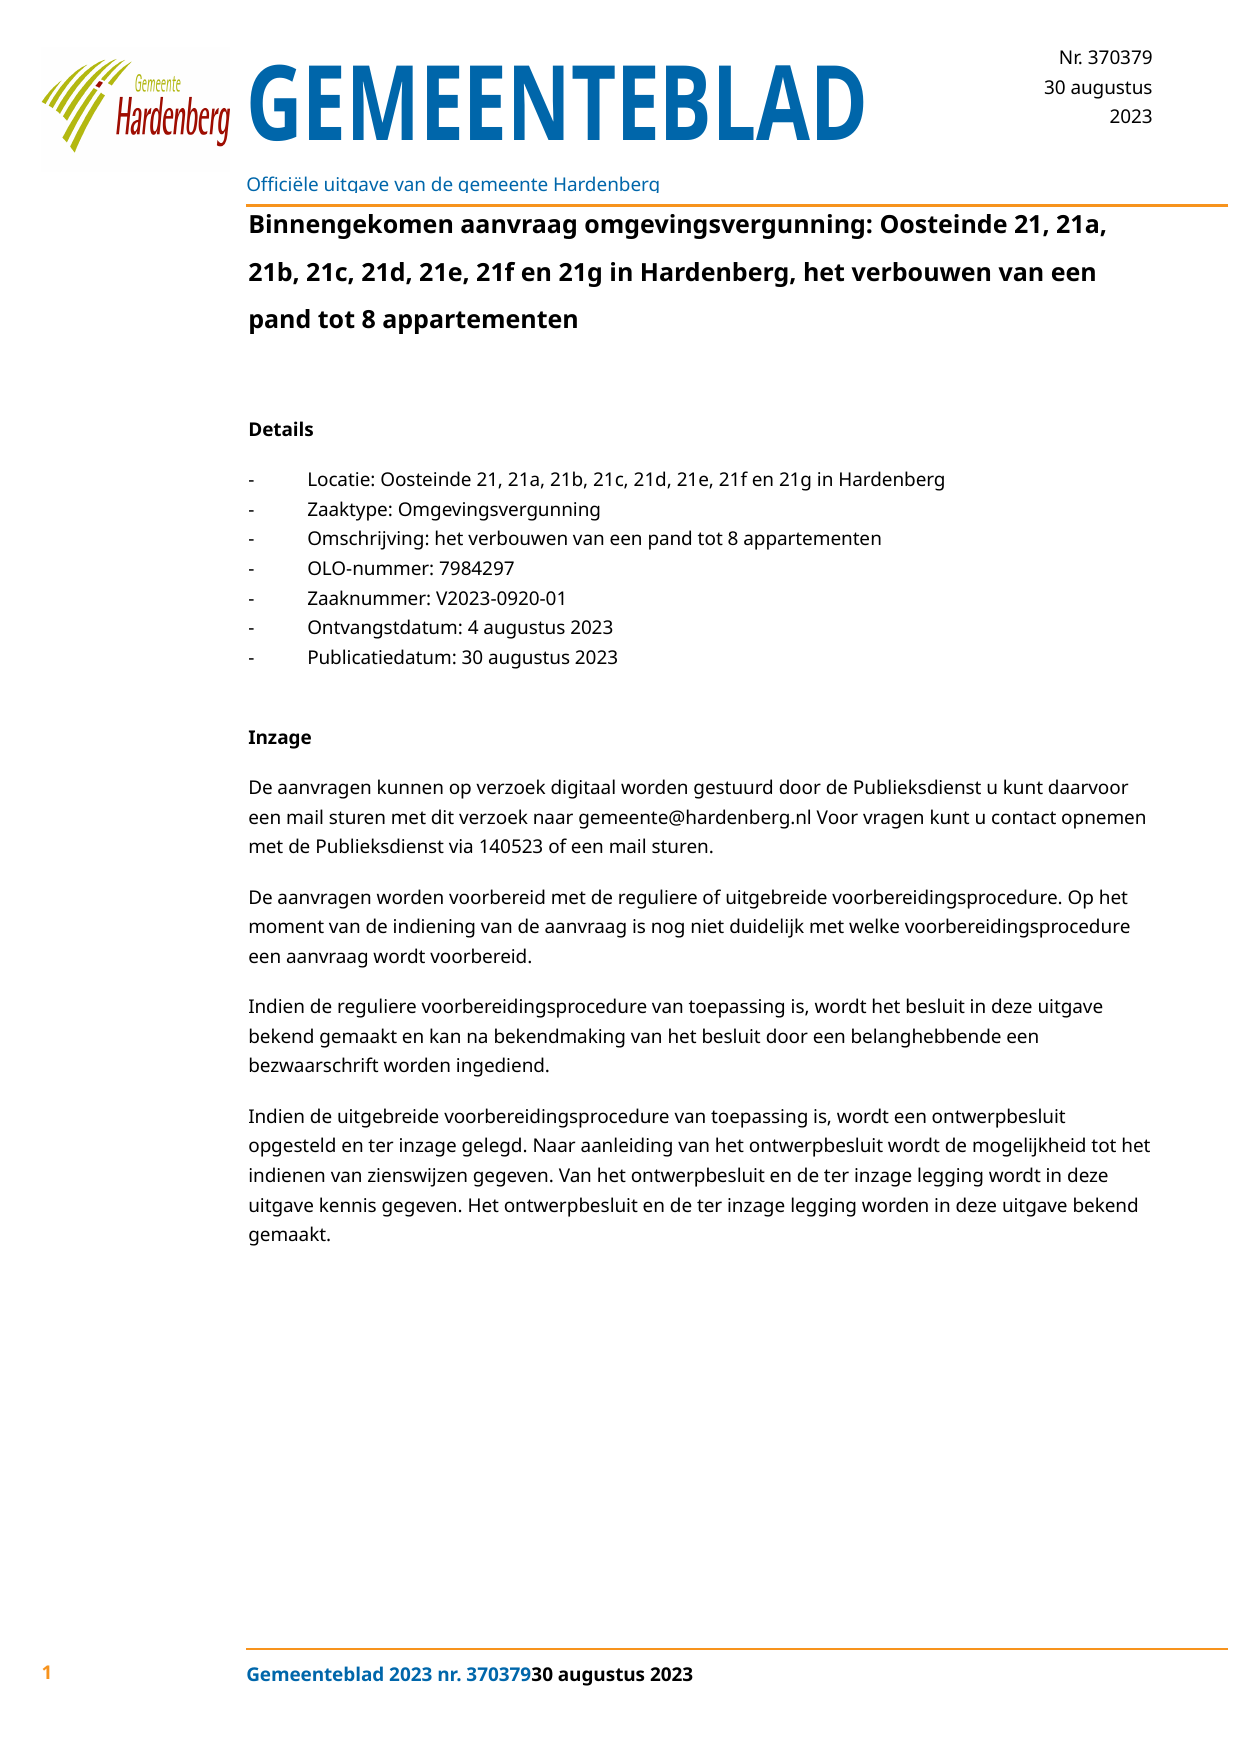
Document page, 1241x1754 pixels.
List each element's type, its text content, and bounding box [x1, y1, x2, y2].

text Inzage [248, 724, 1152, 749]
text De aanvragen worden voorbereid met de reguliere of uitgebreide voorbereidingsprocedure. Op het moment van de indiening van de aanvraag is nog niet duidelijk met welke voorbereidingsprocedure een aanvraag wordt voorbereid. [248, 884, 1152, 969]
picture [41, 47, 231, 172]
list Publicatiedatum: 30 augustus 2023 [248, 644, 1152, 669]
text De aanvragen kunnen op verzoek digitaal worden gestuurd door de Publieksdienst u kunt daarvoor een mail sturen met dit verzoek naar gemeente@hardenberg.nl Voor vragen kunt u contact opnemen met de Publieksdienst via 140523 of een mail sturen. [248, 774, 1152, 859]
text Details [248, 416, 1152, 442]
list Zaaktype: Omgevingsvergunning [248, 496, 1152, 522]
text Indien de reguliere voorbereidingsprocedure van toepassing is, wordt het besluit in deze uitgave bekend gemaakt en kan na bekendmaking van het besluit door een belanghebbende een bezwaarschrift worden ingediend. [248, 993, 1152, 1078]
list OLO-nummer: 7984297 [248, 555, 1152, 581]
list Omschrijving: het verbouwen van een pand tot 8 appartementen [248, 526, 1152, 551]
list Ontvangstdatum: 4 augustus 2023 [248, 614, 1152, 640]
text Indien de uitgebreide voorbereidingsprocedure van toepassing is, wordt een ontwerpbesluit opgesteld en ter inzage gelegd. Naar aanleiding van het ontwerpbesluit wordt de mogelijkheid tot het indienen van zienswijzen gegeven. Van het ontwerpbesluit en de ter inzage legging wordt in deze uitgave kennis gegeven. Het ontwerpbesluit en de ter inzage legging worden in deze uitgave bekend gemaakt. [248, 1103, 1152, 1247]
list Zaaknummer: V2023-0920-01 [248, 585, 1152, 610]
text Binnengekomen aanvraag omgevingsvergunning: Oosteinde 21, 21a, 21b, 21c, 21d, 21e, 21f en 21g in Hardenberg, het verbouwen van een pand tot 8 appartementen [248, 207, 1152, 336]
list Locatie: Oosteinde 21, 21a, 21b, 21c, 21d, 21e, 21f en 21g in Hardenberg [248, 466, 1152, 492]
